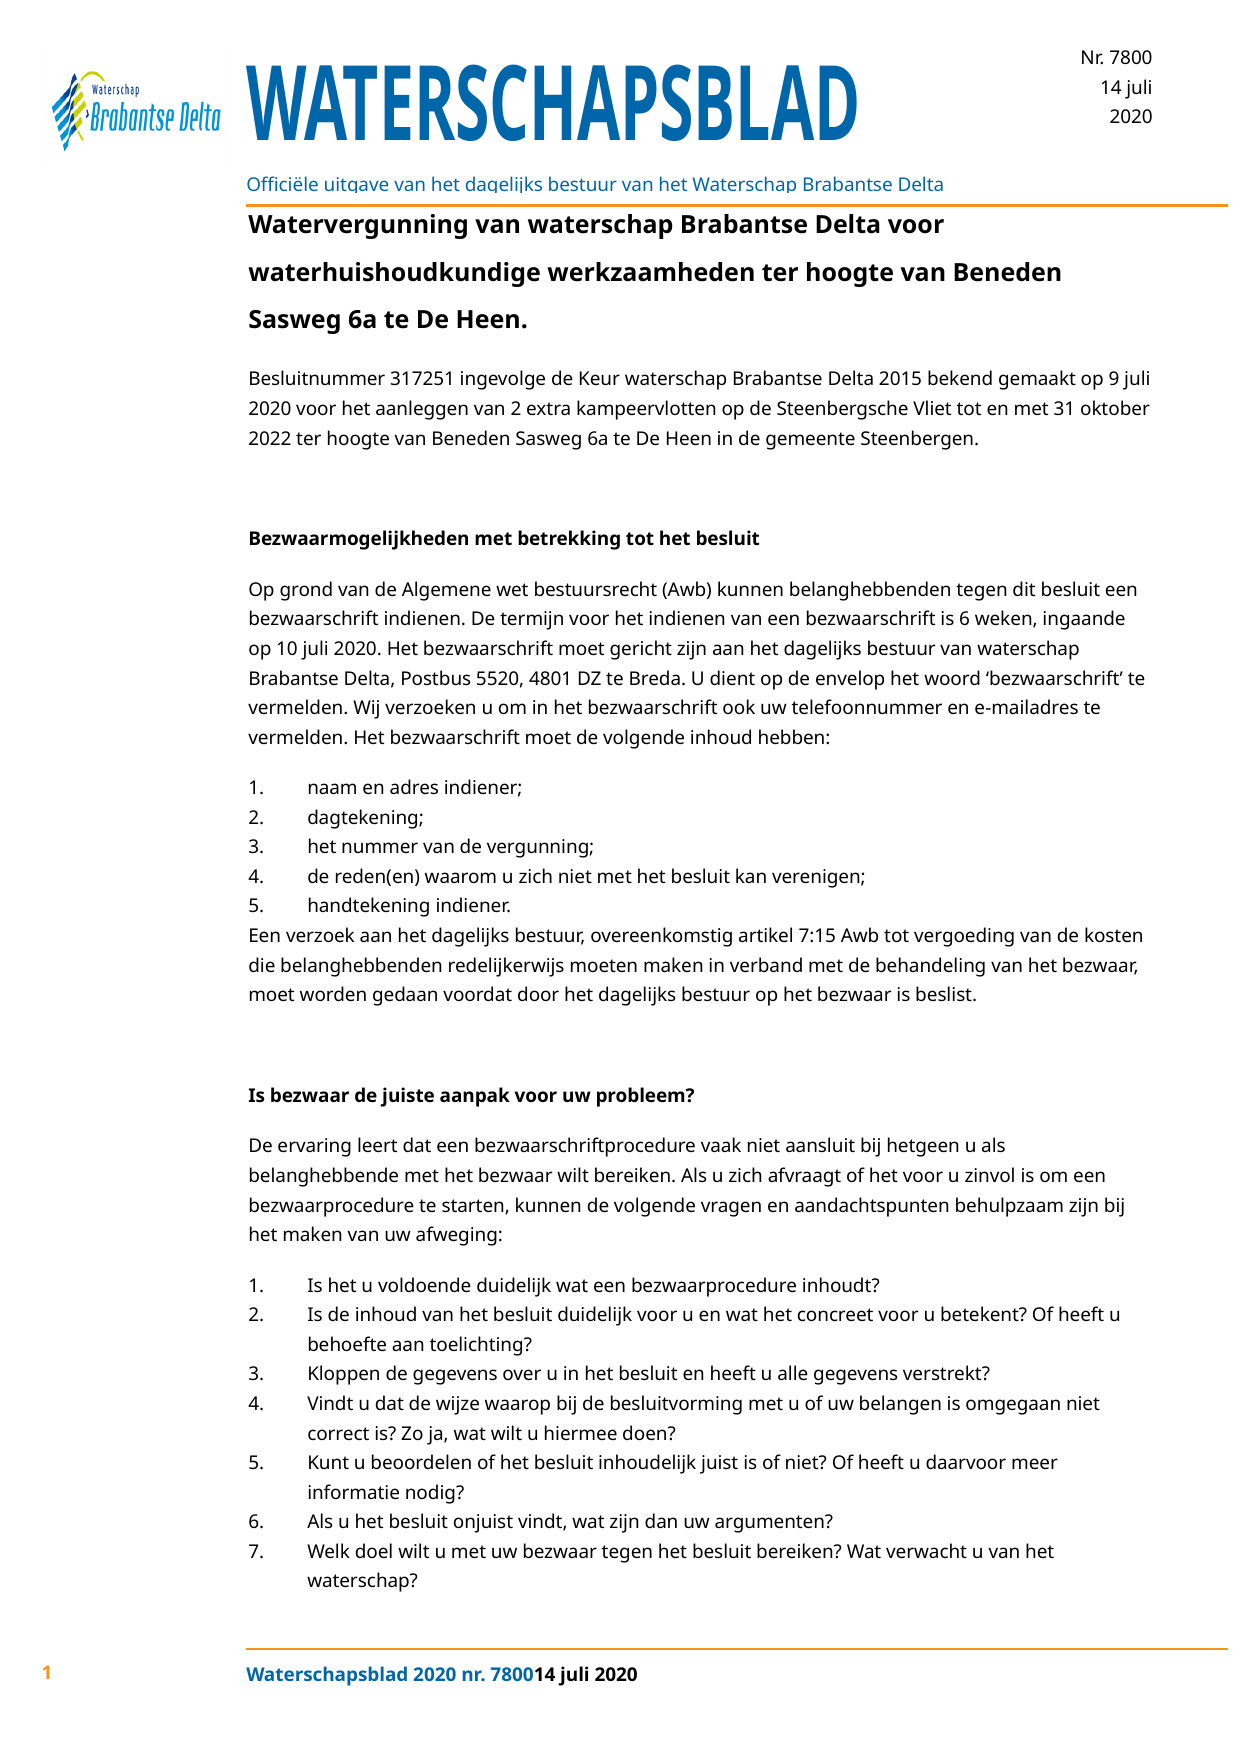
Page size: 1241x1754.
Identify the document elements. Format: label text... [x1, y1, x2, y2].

list Is het u voldoende duidelijk wat een bezwaarprocedure inhoudt? [248, 1272, 1152, 1297]
text De ervaring leert dat een bezwaarschriftprocedure vaak niet aansluit bij hetgeen u als belanghebbende met het bezwaar wilt bereiken. Als u zich afvraagt of het voor u zinvol is om een bezwaarprocedure te starten, kunnen de volgende vragen en aandachtspunten behulpzaam zijn bij het maken van uw afweging: [248, 1133, 1152, 1247]
text Bezwaarmogelijkheden met betrekking tot het besluit [248, 526, 1152, 551]
list Kunt u beoordelen of het besluit inhoudelijk juist is of niet? Of heeft u daarvoor meer informatie nodig? [248, 1449, 1152, 1504]
list Als u het besluit onjuist vindt, wat zijn dan uw argumenten? [248, 1508, 1152, 1534]
list de reden(en) waarom u zich niet met het besluit kan verenigen; [248, 863, 1152, 889]
list Vindt u dat de wijze waarop bij de besluitvorming met u of uw belangen is omgegaan niet correct is? Zo ja, wat wilt u hiermee doen? [248, 1390, 1152, 1445]
text Een verzoek aan het dagelijks bestuur, overeenkomstig artikel 7:15 Awb tot vergoeding van de kosten die belanghebbenden redelijkerwijs moeten maken in verband met de behandeling van het bezwaar, moet worden gedaan voordat door het dagelijks bestuur op het bezwaar is beslist. [248, 922, 1152, 1007]
list naam en adres indiener; [248, 774, 1152, 800]
text Watervergunning van waterschap Brabantse Delta voor waterhuishoudkundige werkzaamheden ter hoogte van Beneden Sasweg 6a te De Heen. [248, 207, 1152, 336]
text Besluitnummer 317251 ingevolge de Keur waterschap Brabantse Delta 2015 bekend gemaakt op 9 juli 2020 voor het aanleggen van 2 extra kampeervlotten op de Steenbergsche Vliet tot en met 31 oktober 2022 ter hoogte van Beneden Sasweg 6a te De Heen in de gemeente Steenbergen. [248, 366, 1152, 450]
text Op grond van de Algemene wet bestuursrecht (Awb) kunnen belanghebbenden tegen dit besluit een bezwaarschrift indienen. De termijn voor het indienen van een bezwaarschrift is 6 weken, ingaande op 10 juli 2020. Het bezwaarschrift moet gericht zijn aan het dagelijks bestuur van waterschap Brabantse Delta, Postbus 5520, 4801 DZ te Breda. U dient op de envelop het woord ‘bezwaarschrift’ te vermelden. Wij verzoeken u om in het bezwaarschrift ook uw telefoonnummer en e‑mailadres te vermelden. Het bezwaarschrift moet de volgende inhoud hebben: [248, 576, 1152, 749]
list Kloppen de gegevens over u in het besluit en heeft u alle gegevens verstrekt? [248, 1361, 1152, 1386]
list handtekening indiener. [248, 893, 1152, 918]
list het nummer van de vergunning; [248, 833, 1152, 859]
text Is bezwaar de juiste aanpak voor uw probleem? [248, 1082, 1152, 1108]
list Welk doel wilt u met uw bezwaar tegen het besluit bereiken? Wat verwacht u van het waterschap? [248, 1538, 1152, 1593]
list dagtekening; [248, 804, 1152, 829]
picture [41, 47, 231, 172]
list Is de inhoud van het besluit duidelijk voor u en wat het concreet voor u betekent? Of heeft u behoefte aan toelichting? [248, 1301, 1152, 1357]
